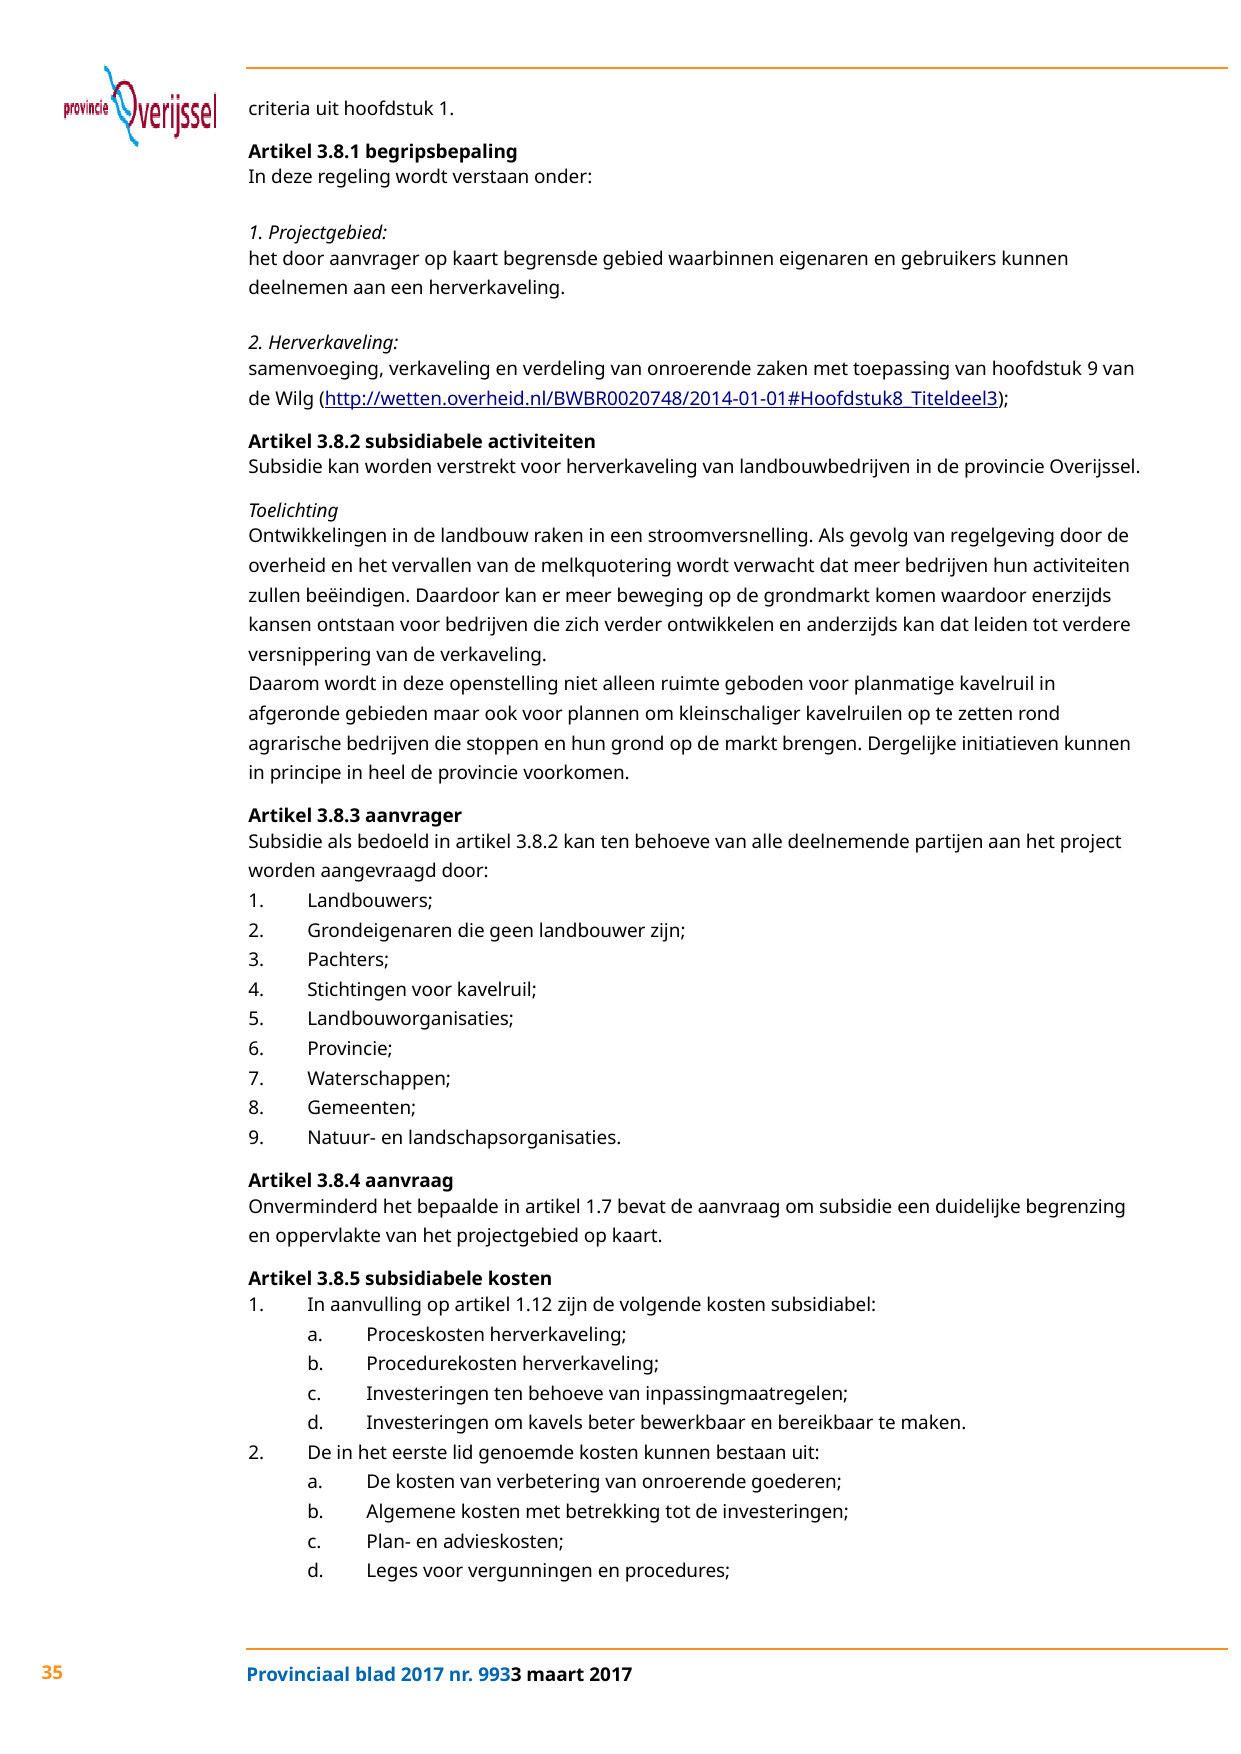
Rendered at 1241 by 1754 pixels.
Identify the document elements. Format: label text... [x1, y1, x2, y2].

list In aanvulling op artikel 1.12 zijn de volgende kosten subsidiabel: [248, 1291, 1152, 1317]
text In deze regeling wordt verstaan onder: [248, 164, 1152, 189]
text Artikel 3.8.5 subsidiabele kosten [248, 1266, 1152, 1291]
picture [41, 47, 231, 172]
text Toelichting [248, 497, 1152, 523]
list Investeringen om kavels beter bewerkbaar en bereikbaar te maken. [307, 1409, 1152, 1435]
text samenvoeging, verkaveling en verdeling van onroerende zaken met toepassing van hoofdstuk 9 van de Wilg (http://wetten.overheid.nl/BWBR0020748/2014-01-01#Hoofdstuk8_Titeldeel3); [248, 355, 1152, 411]
text Ontwikkelingen in de landbouw raken in een stroomversnelling. Als gevolg van regelgeving door de overheid en het vervallen van de melkquotering wordt verwacht dat meer bedrijven hun activiteiten zullen beëindigen. Daardoor kan er meer beweging op de grondmarkt komen waardoor enerzijds kansen ontstaan voor bedrijven die zich verder ontwikkelen en anderzijds kan dat leiden tot verdere versnippering van de verkaveling. [248, 523, 1152, 667]
list Proceskosten herverkaveling; [307, 1321, 1152, 1347]
list Stichtingen voor kavelruil; [248, 976, 1152, 1002]
text Subsidie kan worden verstrekt voor herverkaveling van landbouwbedrijven in de provincie Overijssel. [248, 454, 1152, 479]
text 2. Herverkaveling: [248, 329, 1152, 355]
list Waterschappen; [248, 1065, 1152, 1091]
text Artikel 3.8.1 begripsbepaling [248, 138, 1152, 164]
list Plan- en advieskosten; [307, 1528, 1152, 1554]
text het door aanvrager op kaart begrensde gebied waarbinnen eigenaren en gebruikers kunnen deelnemen aan een herverkaveling. [248, 245, 1152, 300]
list Pachters; [248, 946, 1152, 972]
list De in het eerste lid genoemde kosten kunnen bestaan uit: [248, 1439, 1152, 1465]
list Algemene kosten met betrekking tot de investeringen; [307, 1498, 1152, 1524]
text Artikel 3.8.3 aanvrager [248, 802, 1152, 828]
text 1. Projectgebied: [248, 219, 1152, 245]
text Daarom wordt in deze openstelling niet alleen ruimte geboden voor planmatige kavelruil in afgeronde gebieden maar ook voor plannen om kleinschaliger kavelruilen op te zetten rond agrarische bedrijven die stoppen en hun grond op de markt brengen. Dergelijke initiatieven kunnen in principe in heel de provincie voorkomen. [248, 671, 1152, 785]
text criteria uit hoofdstuk 1. [248, 95, 1152, 121]
list Investeringen ten behoeve van inpassingmaatregelen; [307, 1380, 1152, 1406]
list Landbouwers; [248, 887, 1152, 913]
text Artikel 3.8.4 aanvraag [248, 1167, 1152, 1193]
list Grondeigenaren die geen landbouwer zijn; [248, 917, 1152, 943]
list Provincie; [248, 1035, 1152, 1061]
text Artikel 3.8.2 subsidiabele activiteiten [248, 428, 1152, 454]
list Procedurekosten herverkaveling; [307, 1350, 1152, 1376]
list Landbouworganisaties; [248, 1006, 1152, 1031]
list Leges voor vergunningen en procedures; [307, 1557, 1152, 1583]
list Natuur- en landschapsorganisaties. [248, 1124, 1152, 1150]
text Subsidie als bedoeld in artikel 3.8.2 kan ten behoeve van alle deelnemende partijen aan het project worden aangevraagd door: [248, 828, 1152, 883]
list Gemeenten; [248, 1094, 1152, 1120]
text Onverminderd het bepaalde in artikel 1.7 bevat de aanvraag om subsidie een duidelijke begrenzing en oppervlakte van het projectgebied op kaart. [248, 1193, 1152, 1248]
list De kosten van verbetering van onroerende goederen; [307, 1469, 1152, 1494]
